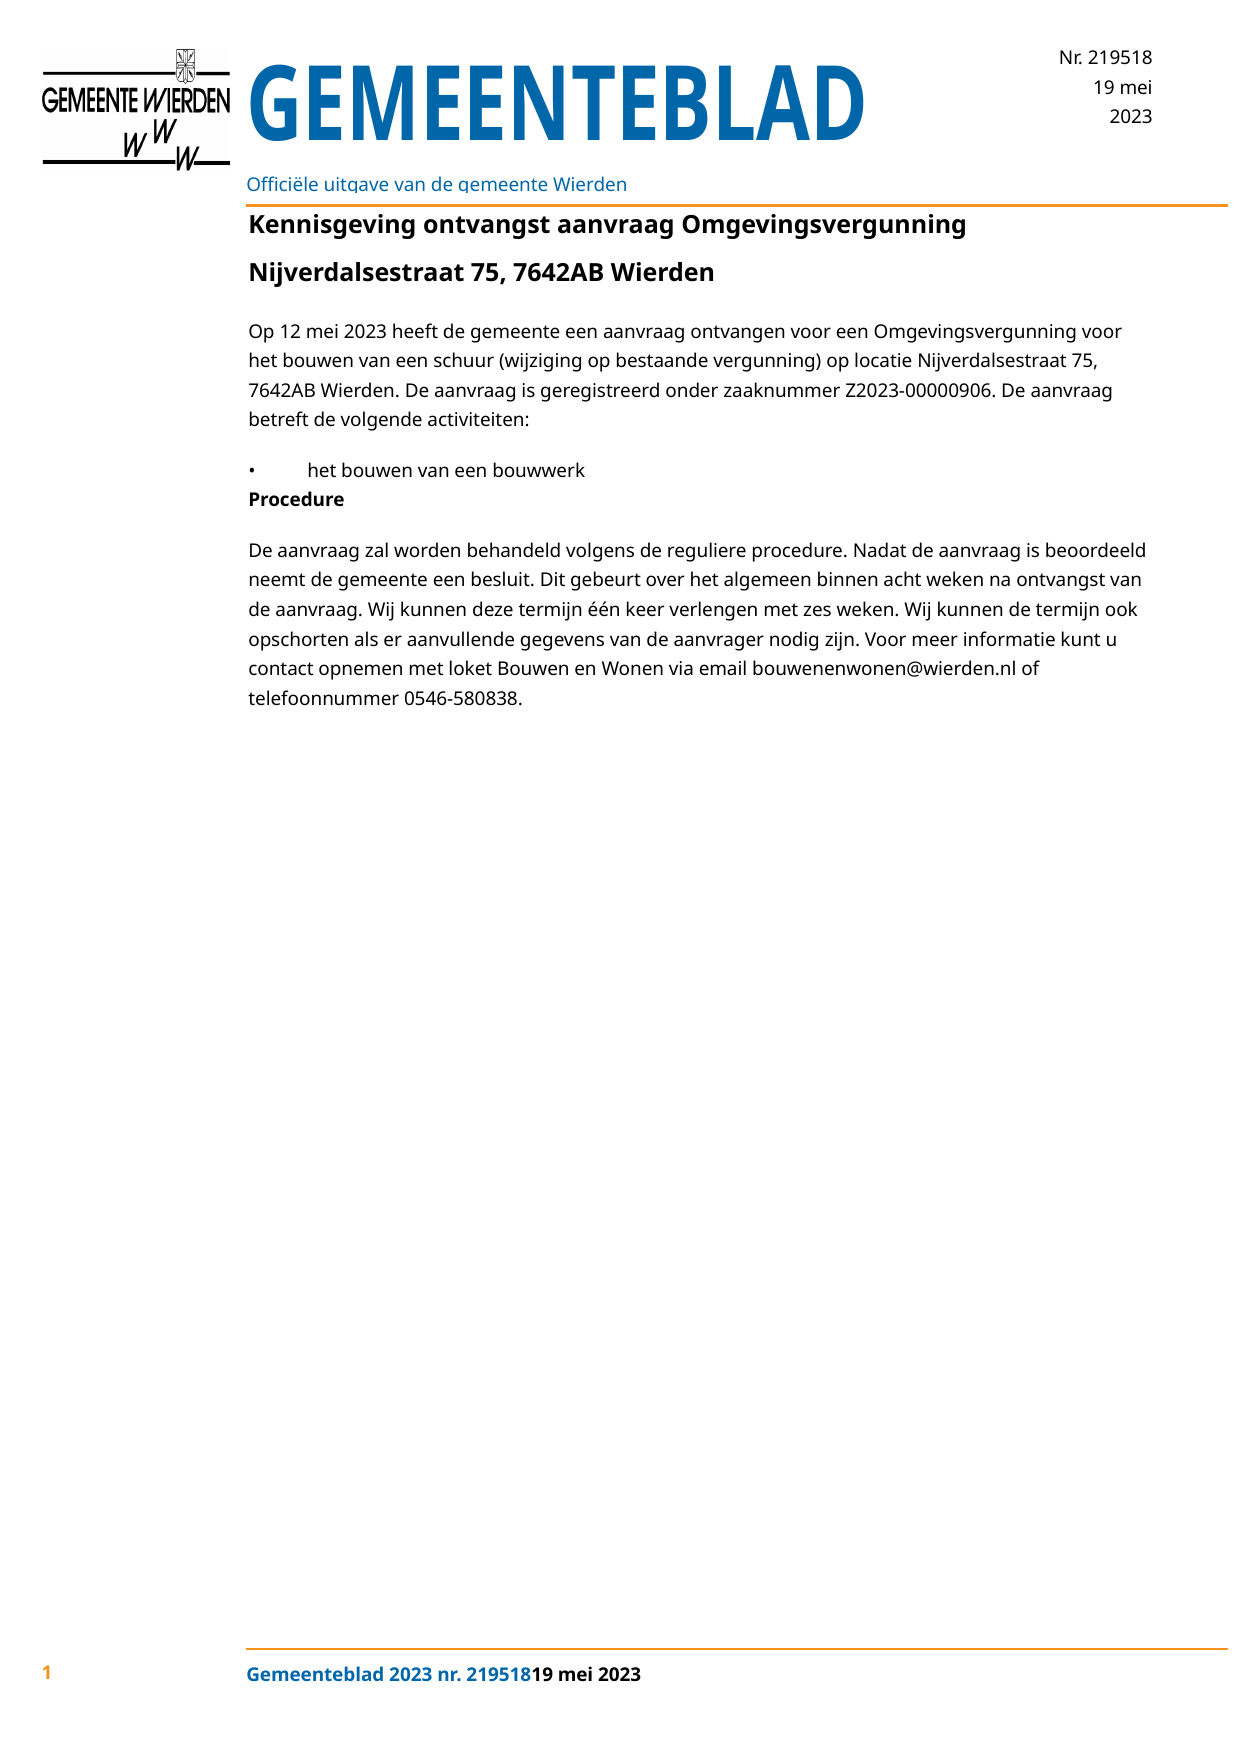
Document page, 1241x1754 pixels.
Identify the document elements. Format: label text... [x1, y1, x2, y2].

text De aanvraag zal worden behandeld volgens de reguliere procedure. Nadat de aanvraag is beoordeeld neemt de gemeente een besluit. Dit gebeurt over het algemeen binnen acht weken na ontvangst van de aanvraag. Wij kunnen deze termijn één keer verlengen met zes weken. Wij kunnen de termijn ook opschorten als er aanvullende gegevens van de aanvrager nodig zijn. Voor meer informatie kunt u contact opnemen met loket Bouwen en Wonen via email bouwenenwonen@wierden.nl of telefoonnummer 0546-580838. [248, 537, 1152, 711]
list het bouwen van een bouwwerk [248, 457, 1152, 483]
text Procedure [248, 487, 1152, 512]
picture [41, 47, 231, 172]
text Op 12 mei 2023 heeft de gemeente een aanvraag ontvangen voor een Omgevingsvergunning voor het bouwen van een schuur (wijziging op bestaande vergunning) op locatie Nijverdalsestraat 75, 7642AB Wierden. De aanvraag is geregistreerd onder zaaknummer Z2023-00000906. De aanvraag betreft de volgende activiteiten: [248, 318, 1152, 432]
text Kennisgeving ontvangst aanvraag Omgevingsvergunning Nijverdalsestraat 75, 7642AB Wierden [248, 207, 1152, 288]
